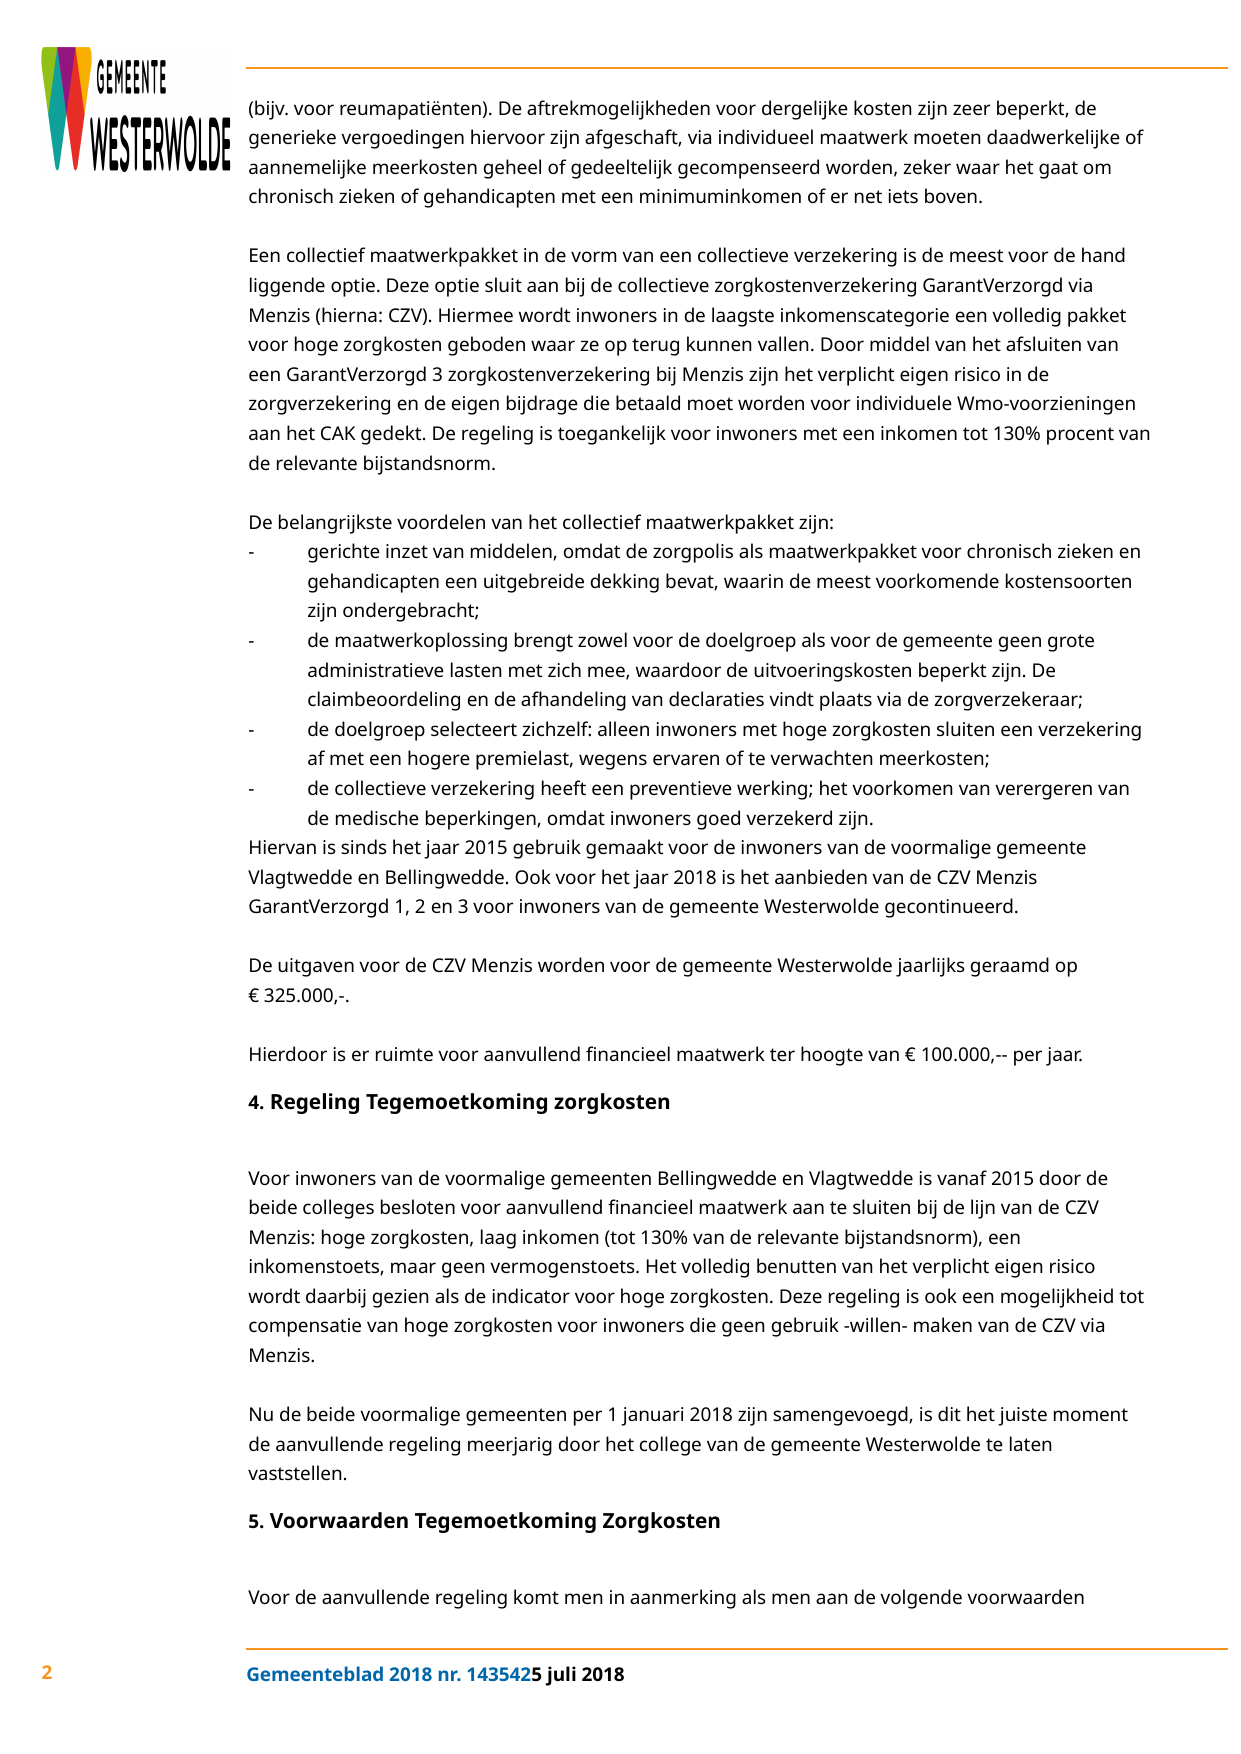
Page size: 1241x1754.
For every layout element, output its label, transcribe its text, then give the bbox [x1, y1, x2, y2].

list de maatwerkoplossing brengt zowel voor de doelgroep als voor de gemeente geen grote administratieve lasten met zich mee, waardoor de uitvoeringskosten beperkt zijn. De claimbeoordeling en de afhandeling van declaraties vindt plaats via de zorgverzekeraar; [248, 627, 1152, 712]
text Hierdoor is er ruimte voor aanvullend financieel maatwerk ter hoogte van € 100.000,-- per jaar. [248, 1041, 1152, 1067]
text Voor inwoners van de voormalige gemeenten Bellingwedde en Vlagtwedde is vanaf 2015 door de beide colleges besloten voor aanvullend financieel maatwerk aan te sluiten bij de lijn van de CZV Menzis: hoge zorgkosten, laag inkomen (tot 130% van de relevante bijstandsnorm), een inkomenstoets, maar geen vermogenstoets. Het volledig benutten van het verplicht eigen risico wordt daarbij gezien als de indicator voor hoge zorgkosten. Deze regeling is ook een mogelijkheid tot compensatie van hoge zorgkosten voor inwoners die geen gebruik -willen- maken van de CZV via Menzis. [248, 1165, 1152, 1368]
text Voor de aanvullende regeling komt men in aanmerking als men aan de volgende voorwaarden [248, 1584, 1152, 1610]
text 4. Regeling Tegemoetkoming zorgkosten [248, 1087, 1152, 1116]
text De uitgaven voor de CZV Menzis worden voor de gemeente Westerwolde jaarlijks geraamd op € 325.000,-. [248, 953, 1152, 1008]
picture [41, 47, 231, 172]
text Nu de beide voormalige gemeenten per 1 januari 2018 zijn samengevoegd, is dit het juiste moment de aanvullende regeling meerjarig door het college van de gemeente Westerwolde te laten vaststellen. [248, 1401, 1152, 1486]
text Hiervan is sinds het jaar 2015 gebruik gemaakt voor de inwoners van de voormalige gemeente Vlagtwedde en Bellingwedde. Ook voor het jaar 2018 is het aanbieden van de CZV Menzis GarantVerzorgd 1, 2 en 3 voor inwoners van de gemeente Westerwolde gecontinueerd. [248, 834, 1152, 919]
list de collectieve verzekering heeft een preventieve werking; het voorkomen van verergeren van de medische beperkingen, omdat inwoners goed verzekerd zijn. [248, 775, 1152, 831]
text Een collectief maatwerkpakket in de vorm van een collectieve verzekering is de meest voor de hand liggende optie. Deze optie sluit aan bij de collectieve zorgkostenverzekering GarantVerzorgd via Menzis (hierna: CZV). Hiermee wordt inwoners in de laagste inkomenscategorie een volledig pakket voor hoge zorgkosten geboden waar ze op terug kunnen vallen. Door middel van het afsluiten van een GarantVerzorgd 3 zorgkostenverzekering bij Menzis zijn het verplicht eigen risico in de zorgverzekering en de eigen bijdrage die betaald moet worden voor individuele Wmo-voorzieningen aan het CAK gedekt. De regeling is toegankelijk voor inwoners met een inkomen tot 130% procent van de relevante bijstandsnorm. [248, 243, 1152, 476]
list gerichte inzet van middelen, omdat de zorgpolis als maatwerkpakket voor chronisch zieken en gehandicapten een uitgebreide dekking bevat, waarin de meest voorkomende kostensoorten zijn ondergebracht; [248, 538, 1152, 623]
text 5. Voorwaarden Tegemoetkoming Zorgkosten [248, 1506, 1152, 1535]
text (bijv. voor reumapatiënten). De aftrekmogelijkheden voor dergelijke kosten zijn zeer beperkt, de generieke vergoedingen hiervoor zijn afgeschaft, via individueel maatwerk moeten daadwerkelijke of aannemelijke meerkosten geheel of gedeeltelijk gecompenseerd worden, zeker waar het gaat om chronisch zieken of gehandicapten met een minimuminkomen of er net iets boven. [248, 95, 1152, 209]
list de doelgroep selecteert zichzelf: alleen inwoners met hoge zorgkosten sluiten een verzekering af met een hogere premielast, wegens ervaren of te verwachten meerkosten; [248, 716, 1152, 771]
text De belangrijkste voordelen van het collectief maatwerkpakket zijn: [248, 509, 1152, 535]
